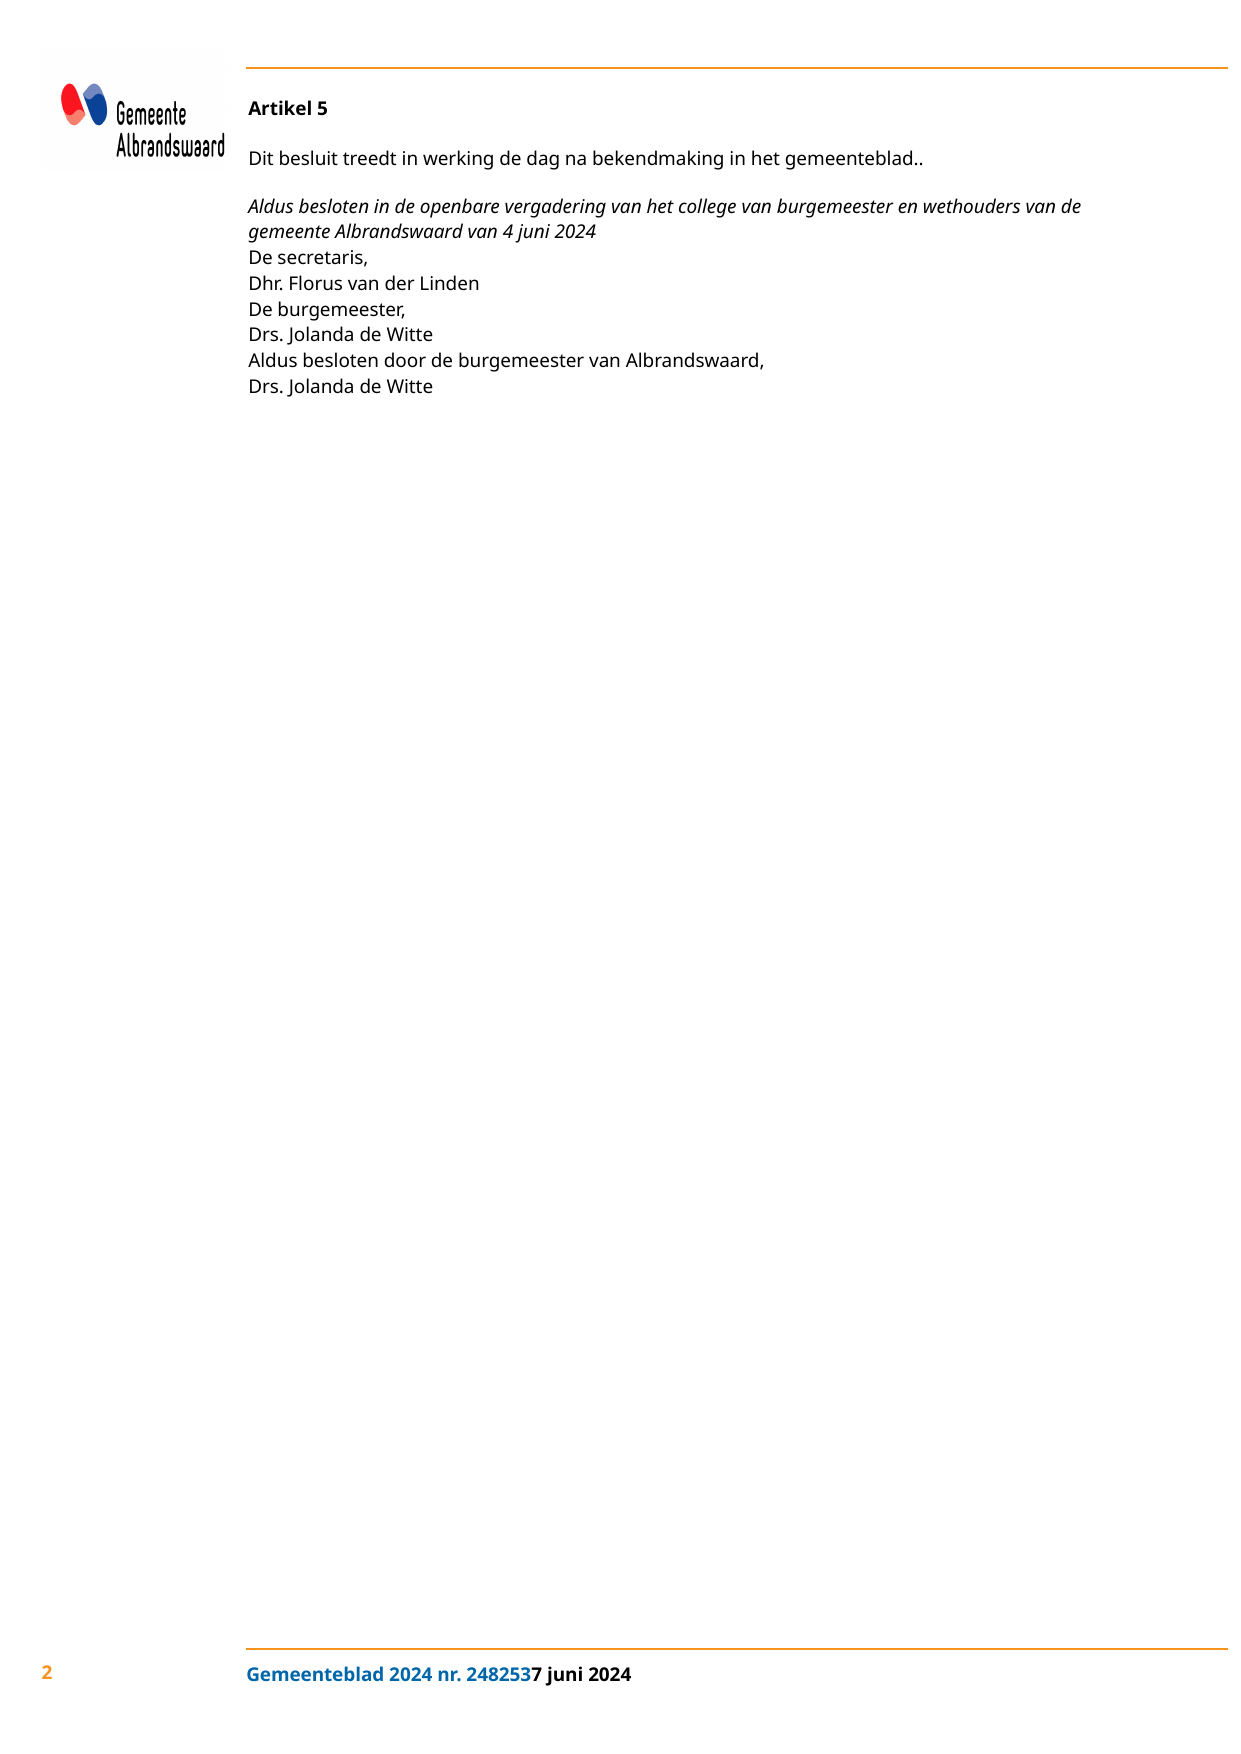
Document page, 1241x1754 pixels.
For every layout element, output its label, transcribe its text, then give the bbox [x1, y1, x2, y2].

text Drs. Jolanda de Witte [248, 322, 1152, 347]
text Artikel 5 [248, 95, 1152, 121]
text Dit besluit treedt in werking de dag na bekendmaking in het gemeenteblad.. [248, 145, 1152, 171]
text Dhr. Florus van der Linden [248, 270, 1152, 296]
text De burgemeester, [248, 296, 1152, 322]
picture [41, 47, 231, 172]
text De secretaris, [248, 244, 1152, 270]
text Drs. Jolanda de Witte [248, 373, 1152, 399]
text Aldus besloten in de openbare vergadering van het college van burgemeester en wethouders van de gemeente Albrandswaard van 4 juni 2024 [248, 193, 1152, 244]
text Aldus besloten door de burgemeester van Albrandswaard, [248, 347, 1152, 373]
